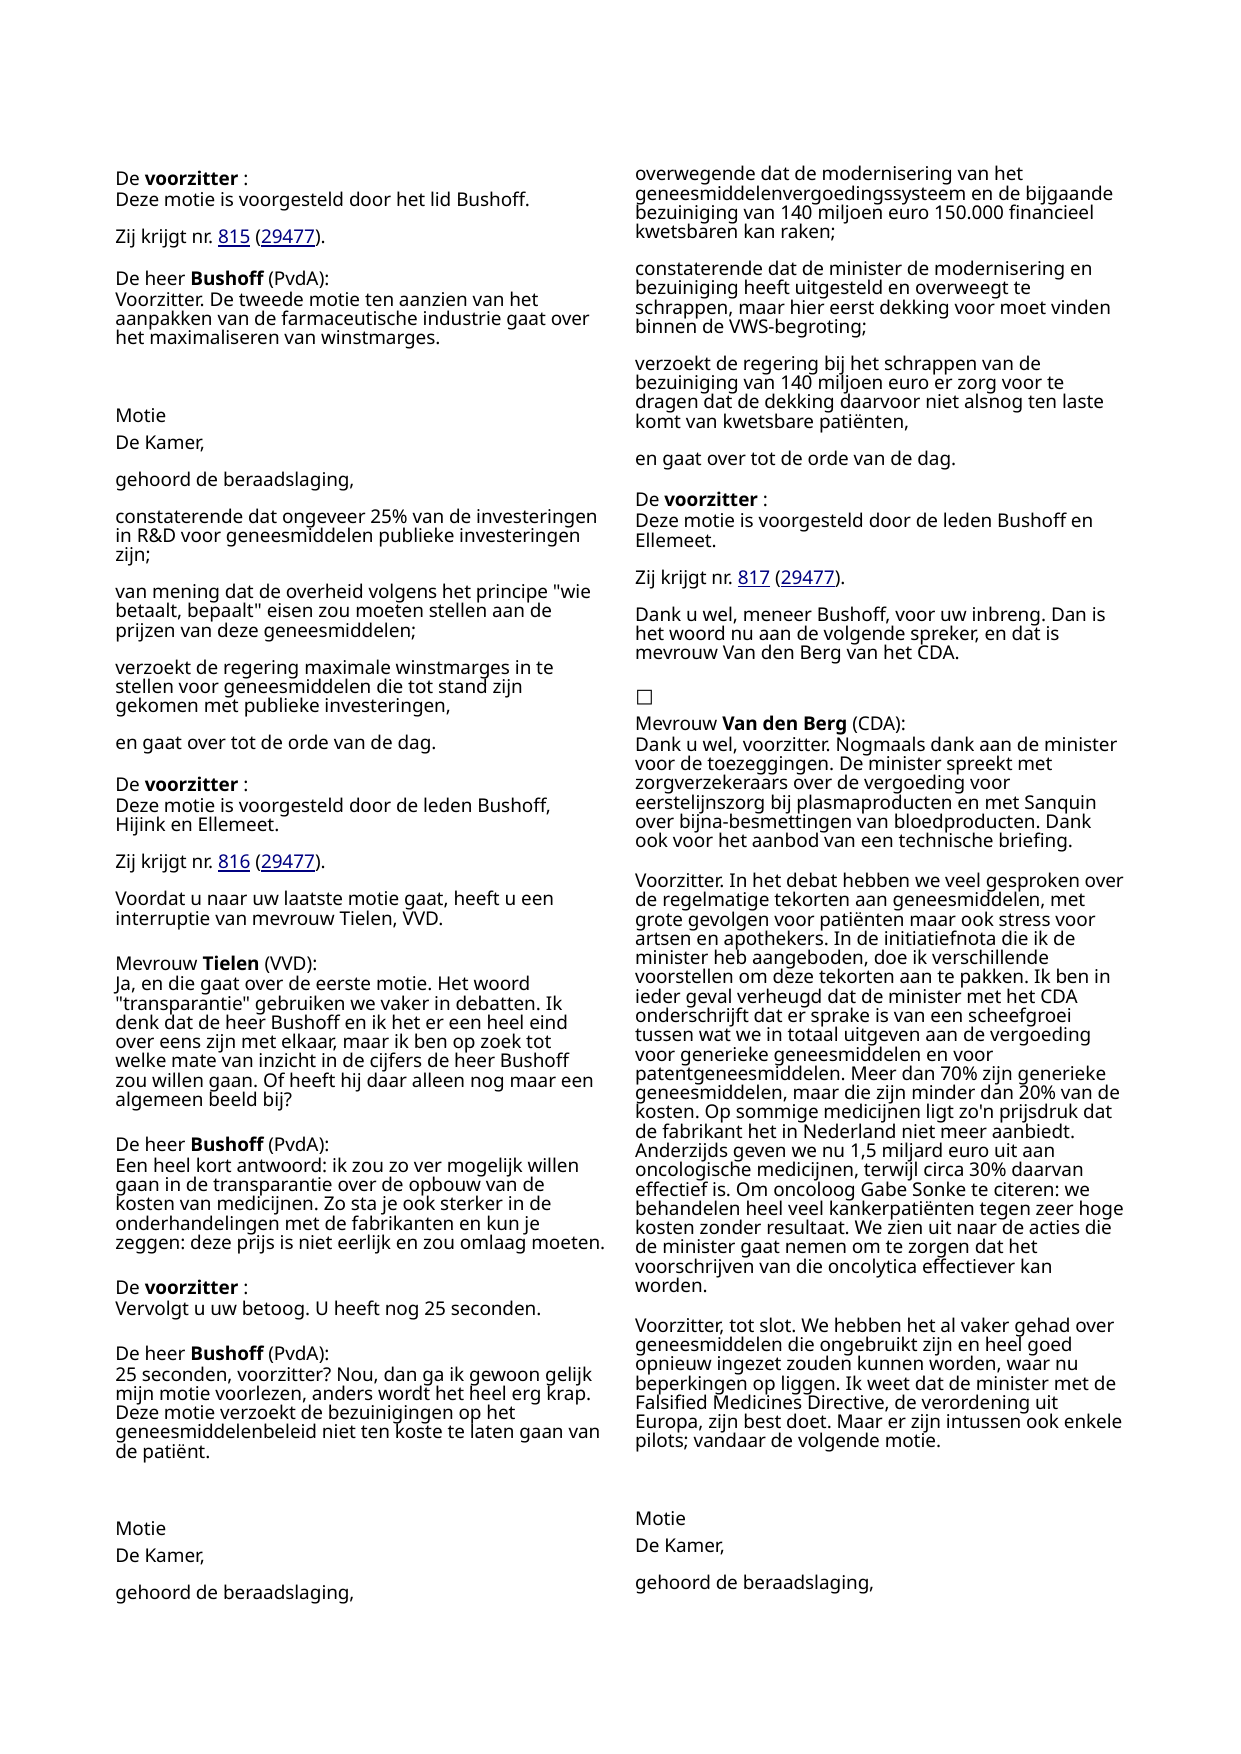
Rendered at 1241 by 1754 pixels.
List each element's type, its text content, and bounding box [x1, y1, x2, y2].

text De voorzitter : [115, 165, 605, 191]
text verzoekt de regering bij het schrappen van de bezuiniging van 140 miljoen euro er zorg voor te dragen dat de dekking daarvoor niet alsnog ten laste komt van kwetsbare patiënten, [635, 355, 1125, 432]
text De heer Bushoff (PvdA): [115, 265, 605, 291]
text verzoekt de regering maximale winstmarges in te stellen voor geneesmiddelen die tot stand zijn gekomen met publieke investeringen, [115, 659, 605, 717]
text Motie [115, 402, 605, 428]
text De voorzitter : [115, 771, 605, 797]
text en gaat over tot de orde van de dag. [635, 450, 1125, 469]
text en gaat over tot de orde van de dag. [115, 734, 605, 753]
text Zij krijgt nr. 815 (29477). [115, 228, 605, 247]
text Dank u wel, meneer Bushoff, voor uw inbreng. Dan is het woord nu aan de volgende spreker, en dat is mevrouw Van den Berg van het CDA. [635, 606, 1125, 663]
text gehoord de beraadslaging, [635, 1574, 1125, 1593]
text De Kamer, [635, 1537, 1125, 1556]
text De voorzitter : [115, 1274, 605, 1300]
text De heer Bushoff (PvdA): [115, 1131, 605, 1157]
text van mening dat de overheid volgens het principe "wie betaalt, bepaalt" eisen zou moeten stellen aan de prijzen van deze geneesmiddelen; [115, 583, 605, 641]
text Deze motie is voorgesteld door het lid Bushoff. [115, 191, 605, 210]
text Zij krijgt nr. 816 (29477). [115, 853, 605, 872]
text Voorzitter, tot slot. We hebben het al vaker gehad over geneesmiddelen die ongebruikt zijn en heel goed opnieuw ingezet zouden kunnen worden, waar nu beperkingen op liggen. Ik weet dat de minister met de Falsified Medicines Directive, de verordening uit Europa, zijn best doet. Maar er zijn intussen ook enkele pilots; vandaar de volgende motie. [635, 1317, 1125, 1452]
text 25 seconden, voorzitter? Nou, dan ga ik gewoon gelijk mijn motie voorlezen, anders wordt het heel erg krap. Deze motie verzoekt de bezuinigingen op het geneesmiddelenbeleid niet ten koste te laten gaan van de patiënt. [115, 1366, 605, 1462]
text Voorzitter. De tweede motie ten aanzien van het aanpakken van de farmaceutische industrie gaat over het maximaliseren van winstmarges. [115, 291, 605, 349]
text Voorzitter. In het debat hebben we veel gesproken over de regelmatige tekorten aan geneesmiddelen, met grote gevolgen voor patiënten maar ook stress voor artsen en apothekers. In de initiatiefnota die ik de minister heb aangeboden, doe ik verschillende voorstellen om deze tekorten aan te pakken. Ik ben in ieder geval verheugd dat de minister met het CDA onderschrijft dat er sprake is van een scheefgroei tussen wat we in totaal uitgeven aan de vergoeding voor generieke geneesmiddelen en voor patentgeneesmiddelen. Meer dan 70% zijn generieke geneesmiddelen, maar die zijn minder dan 20% van de kosten. Op sommige medicijnen ligt zo'n prijsdruk dat de fabrikant het in Nederland niet meer aanbiedt. Anderzijds geven we nu 1,5 miljard euro uit aan oncologische medicijnen, terwijl circa 30% daarvan effectief is. Om oncoloog Gabe Sonke te citeren: we behandelen heel veel kankerpatiënten tegen zeer hoge kosten zonder resultaat. We zien uit naar de acties die de minister gaat nemen om te zorgen dat het voorschrijven van die oncolytica effectiever kan worden. [635, 872, 1125, 1296]
text Mevrouw Tielen (VVD): [115, 950, 605, 975]
text Motie [115, 1515, 605, 1541]
text Mevrouw Van den Berg (CDA): [635, 710, 1125, 736]
text Deze motie is voorgesteld door de leden Bushoff en Ellemeet. [635, 512, 1125, 551]
text Ja, en die gaat over de eerste motie. Het woord "transparantie" gebruiken we vaker in debatten. Ik denk dat de heer Bushoff en ik het er een heel eind over eens zijn met elkaar, maar ik ben op zoek tot welke mate van inzicht in de cijfers de heer Bushoff zou willen gaan. Of heeft hij daar alleen nog maar een algemeen beeld bij? [115, 975, 605, 1110]
text ⬜ [635, 684, 1125, 710]
text De voorzitter : [635, 487, 1125, 512]
text overwegende dat de modernisering van het geneesmiddelenvergoedingssysteem en de bijgaande bezuiniging van 140 miljoen euro 150.000 financieel kwetsbaren kan raken; [635, 165, 1125, 242]
text constaterende dat de minister de modernisering en bezuiniging heeft uitgesteld en overweegt te schrappen, maar hier eerst dekking voor moet vinden binnen de VWS-begroting; [635, 260, 1125, 337]
text Dank u wel, voorzitter. Nogmaals dank aan de minister voor de toezeggingen. De minister spreekt met zorgverzekeraars over de vergoeding voor eerstelijnszorg bij plasmaproducten en met Sanquin over bijna-besmettingen van bloedproducten. Dank ook voor het aanbod van een technische briefing. [635, 736, 1125, 851]
text Een heel kort antwoord: ik zou zo ver mogelijk willen gaan in de transparantie over de opbouw van de kosten van medicijnen. Zo sta je ook sterker in de onderhandelingen met de fabrikanten en kun je zeggen: deze prijs is niet eerlijk en zou omlaag moeten. [115, 1157, 605, 1253]
text Deze motie is voorgesteld door de leden Bushoff, Hijink en Ellemeet. [115, 797, 605, 836]
text Voordat u naar uw laatste motie gaat, heeft u een interruptie van mevrouw Tielen, VVD. [115, 890, 605, 929]
text De Kamer, [115, 434, 605, 453]
text gehoord de beraadslaging, [115, 471, 605, 490]
text gehoord de beraadslaging, [115, 1584, 605, 1603]
text De heer Bushoff (PvdA): [115, 1340, 605, 1366]
text De Kamer, [115, 1547, 605, 1566]
text Zij krijgt nr. 817 (29477). [635, 569, 1125, 588]
text Vervolgt u uw betoog. U heeft nog 25 seconden. [115, 1300, 605, 1319]
text Motie [635, 1505, 1125, 1531]
text constaterende dat ongeveer 25% van de investeringen in R&D voor geneesmiddelen publieke investeringen zijn; [115, 508, 605, 566]
